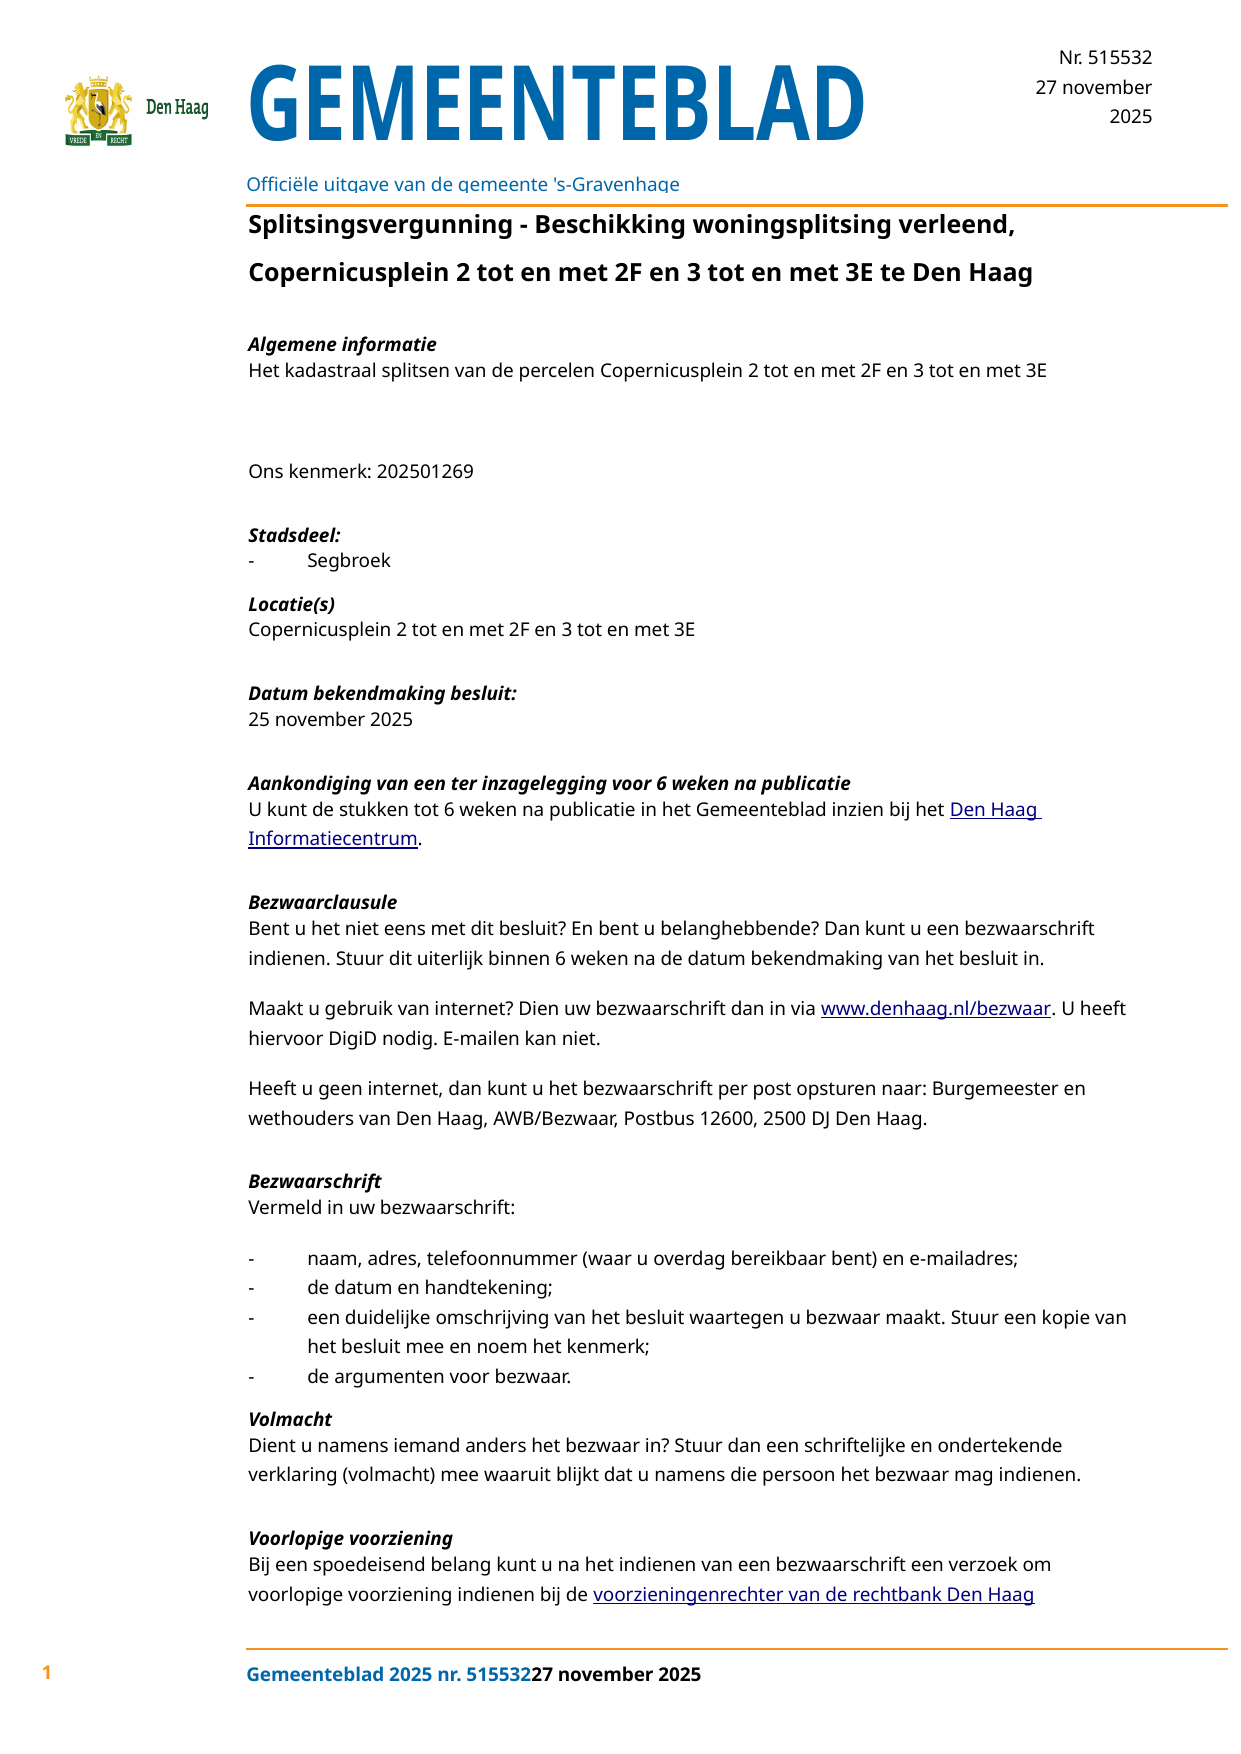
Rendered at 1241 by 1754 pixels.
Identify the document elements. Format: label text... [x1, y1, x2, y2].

list Segbroek [248, 548, 1152, 573]
text Bij een spoedeisend belang kunt u na het indienen van een bezwaarschrift een verzoek om voorlopige voorziening indienen bij de voorzieningenrechter van de rechtbank Den Haag [248, 1551, 1152, 1607]
text 25 november 2025 [248, 706, 1152, 732]
text Bent u het niet eens met dit besluit? En bent u belanghebbende? Dan kunt u een bezwaarschrift indienen. Stuur dit uiterlijk binnen 6 weken na de datum bekendmaking van het besluit in. [248, 915, 1152, 971]
text Algemene informatie [248, 331, 1152, 357]
text Copernicusplein 2 tot en met 2F en 3 tot en met 3E [248, 617, 1152, 642]
text Ons kenmerk: 202501269 [248, 458, 1152, 484]
list naam, adres, telefoonnummer (waar u overdag bereikbaar bent) en e-mailadres; [248, 1245, 1152, 1271]
text Voorlopige voorziening [248, 1526, 1152, 1551]
text Volmacht [248, 1406, 1152, 1432]
text Datum bekendmaking besluit: [248, 681, 1152, 706]
text Aankondiging van een ter inzagelegging voor 6 weken na publicatie [248, 770, 1152, 796]
text Stadsdeel: [248, 522, 1152, 548]
text Maakt u gebruik van internet? Dien uw bezwaarschrift dan in via www.denhaag.nl/bezwaar. U heeft hiervoor DigiD nodig. E-mailen kan niet. [248, 995, 1152, 1051]
text U kunt de stukken tot 6 weken na publicatie in het Gemeenteblad inzien bij het Den Haag Informatiecentrum. [248, 796, 1152, 851]
text Dient u namens iemand anders het bezwaar in? Stuur dan een schriftelijke en ondertekende verklaring (volmacht) mee waaruit blijkt dat u namens die persoon het bezwaar mag indienen. [248, 1432, 1152, 1487]
text Heeft u geen internet, dan kunt u het bezwaarschrift per post opsturen naar: Burgemeester en wethouders van Den Haag, AWB/Bezwaar, Postbus 12600, 2500 DJ Den Haag. [248, 1075, 1152, 1131]
text Splitsingsvergunning - Beschikking woningsplitsing verleend, Copernicusplein 2 tot en met 2F en 3 tot en met 3E te Den Haag [248, 207, 1152, 288]
list de argumenten voor bezwaar. [248, 1363, 1152, 1389]
text Bezwaarschrift [248, 1169, 1152, 1194]
text Bezwaarclausule [248, 889, 1152, 915]
text Vermeld in uw bezwaarschrift: [248, 1194, 1152, 1220]
text Het kadastraal splitsen van de percelen Copernicusplein 2 tot en met 2F en 3 tot en met 3E [248, 357, 1152, 383]
list de datum en handtekening; [248, 1274, 1152, 1300]
picture [41, 47, 231, 172]
list een duidelijke omschrijving van het besluit waartegen u bezwaar maakt. Stuur een kopie van het besluit mee en noem het kenmerk; [248, 1304, 1152, 1359]
text Locatie(s) [248, 591, 1152, 617]
